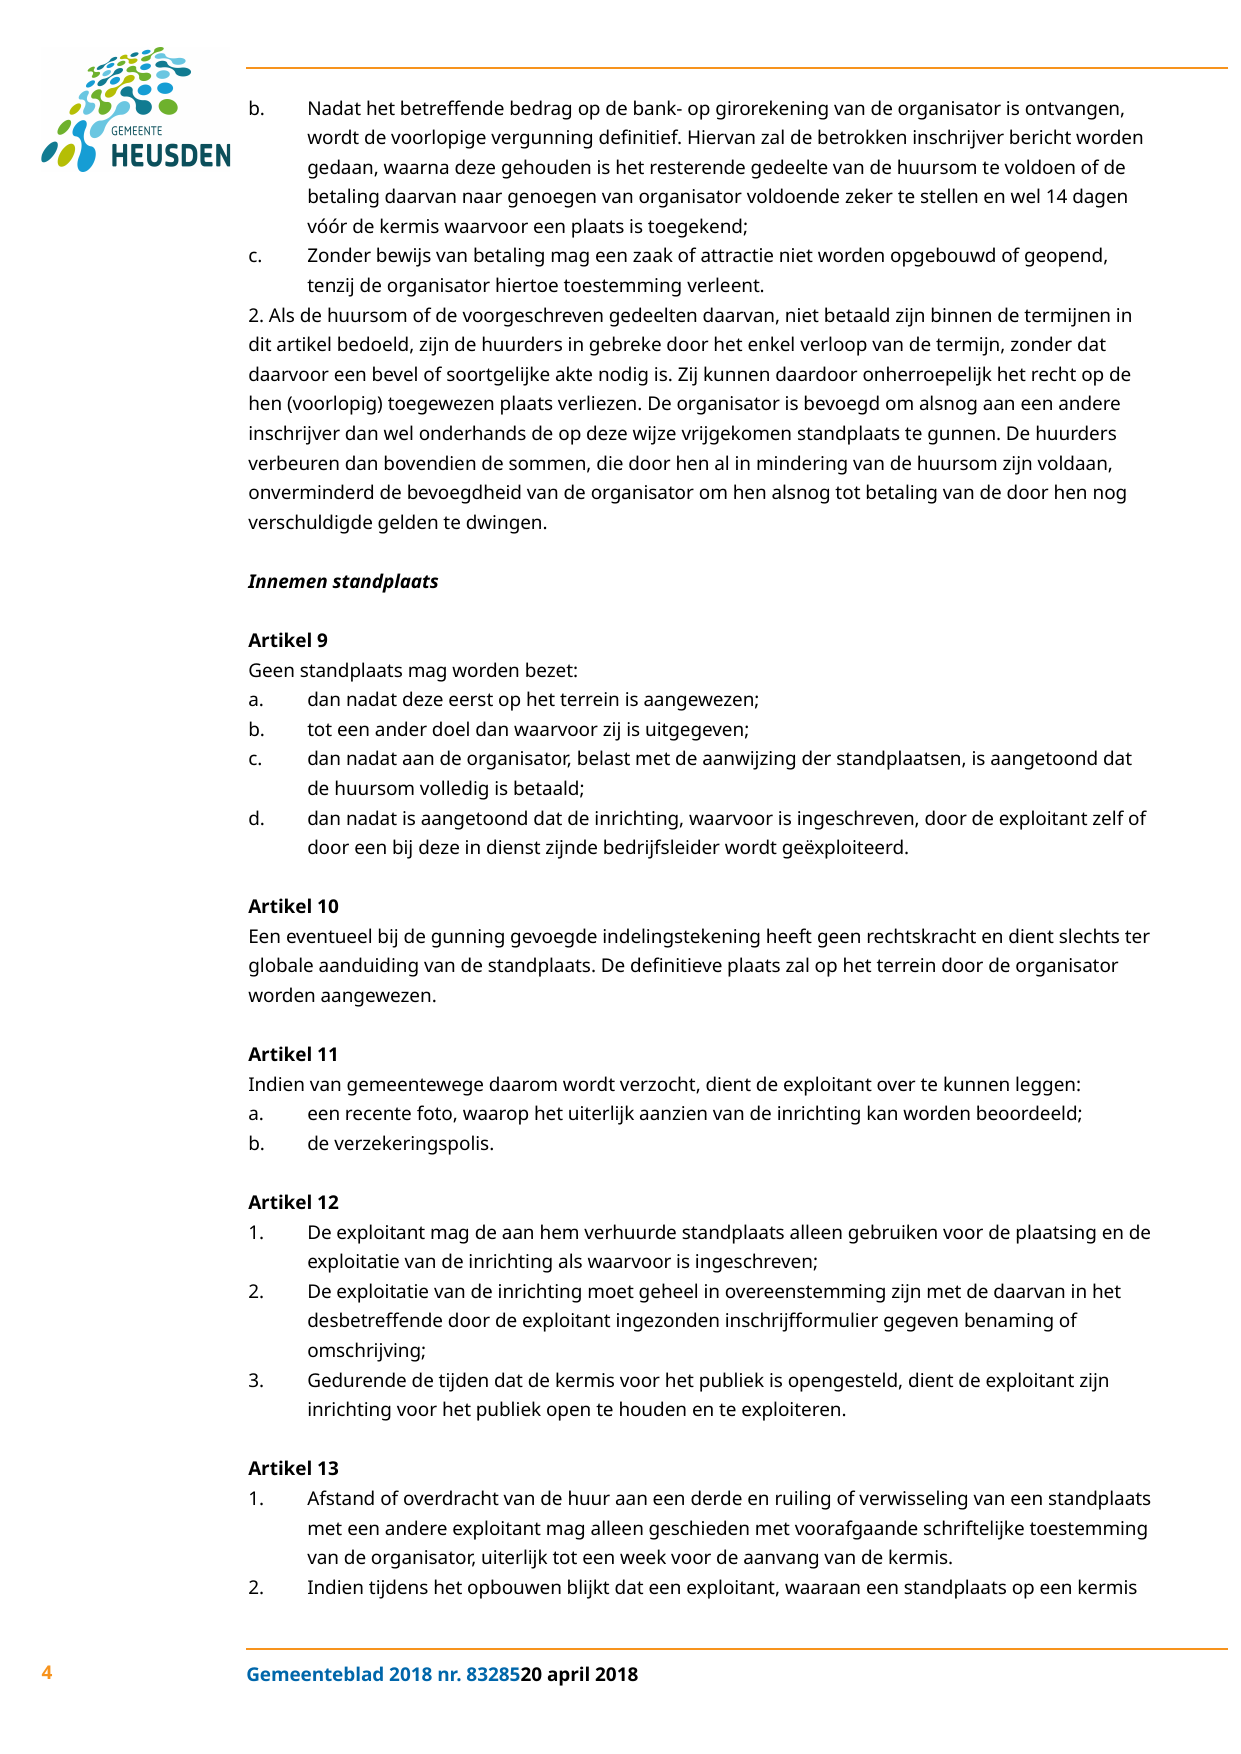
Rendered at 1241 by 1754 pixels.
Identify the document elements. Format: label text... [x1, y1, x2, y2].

list De exploitant mag de aan hem verhuurde standplaats alleen gebruiken voor de plaatsing en de exploitatie van de inrichting als waarvoor is ingeschreven; [248, 1219, 1152, 1274]
list Gedurende de tijden dat de kermis voor het publiek is opengesteld, dient de exploitant zijn inrichting voor het publiek open te houden en te exploiteren. [248, 1367, 1152, 1422]
text Een eventueel bij de gunning gevoegde indelingstekening heeft geen rechtskracht en dient slechts ter globale aanduiding van de standplaats. De definitieve plaats zal op het terrein door de organisator worden aangewezen. [248, 923, 1152, 1008]
text Innemen standplaats [248, 568, 1152, 594]
list tot een ander doel dan waarvoor zij is uitgegeven; [248, 716, 1152, 742]
text Artikel 13 [248, 1456, 1152, 1481]
list Nadat het betreffende bedrag op de bank- op girorekening van de organisator is ontvangen, wordt de voorlopige vergunning definitief. Hiervan zal de betrokken inschrijver bericht worden gedaan, waarna deze gehouden is het resterende gedeelte van de huursom te voldoen of de betaling daarvan naar genoegen van organisator voldoende zeker te stellen en wel 14 dagen vóór de kermis waarvoor een plaats is toegekend; [248, 95, 1152, 239]
picture [41, 47, 231, 172]
text 2. Als de huursom of de voorgeschreven gedeelten daarvan, niet betaald zijn binnen de termijnen in dit artikel bedoeld, zijn de huurders in gebreke door het enkel verloop van de termijn, zonder dat daarvoor een bevel of soortgelijke akte nodig is. Zij kunnen daardoor onherroepelijk het recht op de hen (voorlopig) toegewezen plaats verliezen. De organisator is bevoegd om alsnog aan een andere inschrijver dan wel onderhands de op deze wijze vrijgekomen standplaats te gunnen. De huurders verbeuren dan bovendien de sommen, die door hen al in mindering van de huursom zijn voldaan, onverminderd de bevoegdheid van de organisator om hen alsnog tot betaling van de door hen nog verschuldigde gelden te dwingen. [248, 302, 1152, 535]
text Artikel 10 [248, 893, 1152, 919]
list dan nadat deze eerst op het terrein is aangewezen; [248, 686, 1152, 712]
list een recente foto, waarop het uiterlijk aanzien van de inrichting kan worden beoordeeld; [248, 1101, 1152, 1126]
list De exploitatie van de inrichting moet geheel in overeenstemming zijn met de daarvan in het desbetreffende door de exploitant ingezonden inschrijfformulier gegeven benaming of omschrijving; [248, 1278, 1152, 1363]
text Geen standplaats mag worden bezet: [248, 657, 1152, 683]
list Afstand of overdracht van de huur aan een derde en ruiling of verwisseling van een standplaats met een andere exploitant mag alleen geschieden met voorafgaande schriftelijke toestemming van de organisator, uiterlijk tot een week voor de aanvang van de kermis. [248, 1485, 1152, 1570]
list Indien tijdens het opbouwen blijkt dat een exploitant, waaraan een standplaats op een kermis [248, 1574, 1152, 1600]
list dan nadat aan de organisator, belast met de aanwijzing der standplaatsen, is aangetoond dat de huursom volledig is betaald; [248, 746, 1152, 801]
list de verzekeringspolis. [248, 1130, 1152, 1156]
text Artikel 9 [248, 627, 1152, 653]
text Indien van gemeentewege daarom wordt verzocht, dient de exploitant over te kunnen leggen: [248, 1071, 1152, 1097]
text Artikel 12 [248, 1189, 1152, 1215]
list Zonder bewijs van betaling mag een zaak of attractie niet worden opgebouwd of geopend, tenzij de organisator hiertoe toestemming verleent. [248, 243, 1152, 298]
list dan nadat is aangetoond dat de inrichting, waarvoor is ingeschreven, door de exploitant zelf of door een bij deze in dienst zijnde bedrijfsleider wordt geëxploiteerd. [248, 805, 1152, 860]
text Artikel 11 [248, 1041, 1152, 1067]
